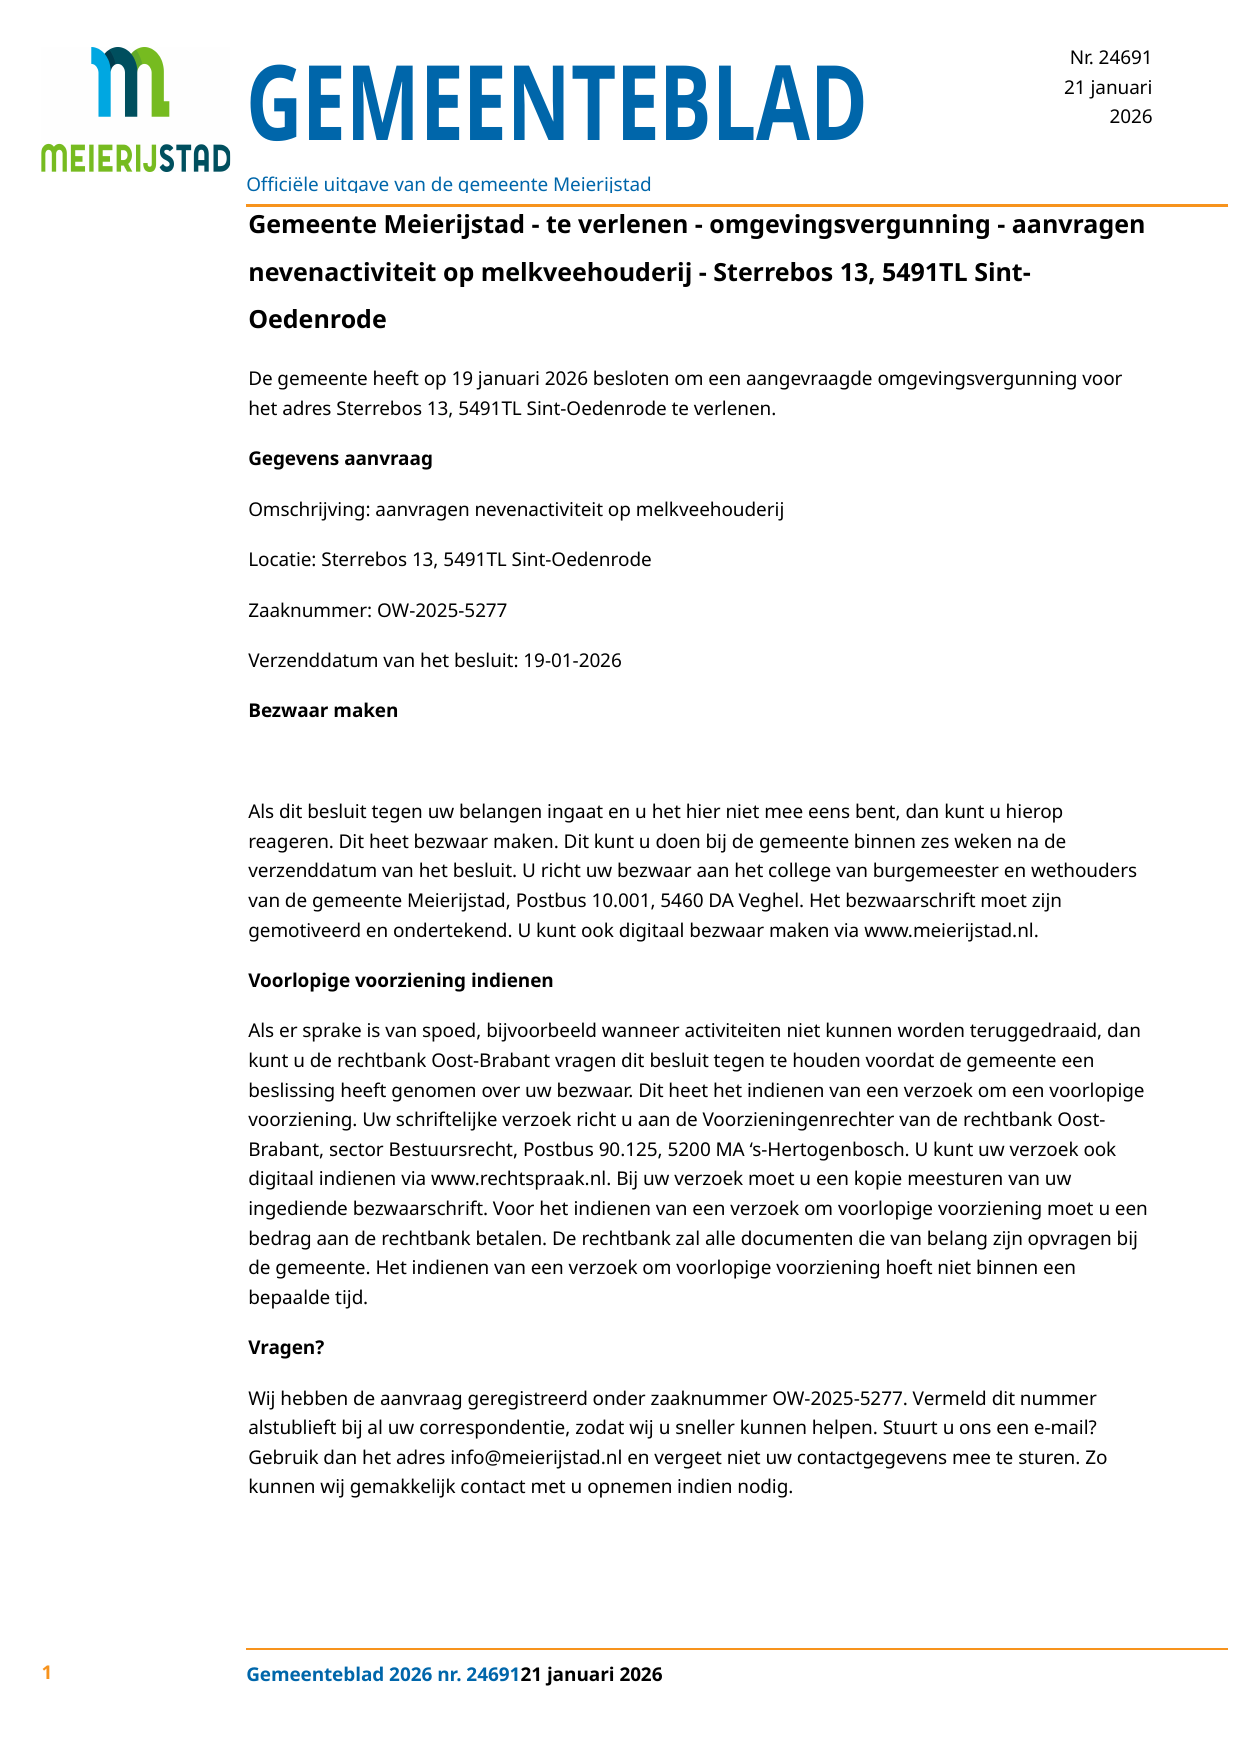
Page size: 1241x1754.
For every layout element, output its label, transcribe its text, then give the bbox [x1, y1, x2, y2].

text Bezwaar maken [248, 698, 1152, 723]
text Voorlopige voorziening indienen [248, 967, 1152, 993]
text Vragen? [248, 1334, 1152, 1360]
text Als dit besluit tegen uw belangen ingaat en u het hier niet mee eens bent, dan kunt u hierop reageren. Dit heet bezwaar maken. Dit kunt u doen bij de gemeente binnen zes weken na de verzenddatum van het besluit. U richt uw bezwaar aan het college van burgemeester en wethouders van de gemeente Meierijstad, Postbus 10.001, 5460 DA Veghel. Het bezwaarschrift moet zijn gemotiveerd en ondertekend. U kunt ook digitaal bezwaar maken via www.meierijstad.nl. [248, 798, 1152, 942]
text Zaaknummer: OW-2025-5277 [248, 597, 1152, 622]
text De gemeente heeft op 19 januari 2026 besloten om een aangevraagde omgevingsvergunning voor het adres Sterrebos 13, 5491TL Sint-Oedenrode te verlenen. [248, 366, 1152, 421]
text Als er sprake is van spoed, bijvoorbeeld wanneer activiteiten niet kunnen worden teruggedraaid, dan kunt u de rechtbank Oost-Brabant vragen dit besluit tegen te houden voordat de gemeente een beslissing heeft genomen over uw bezwaar. Dit heet het indienen van een verzoek om een voorlopige voorziening. Uw schriftelijke verzoek richt u aan de Voorzieningenrechter van de rechtbank Oost-Brabant, sector Bestuursrecht, Postbus 90.125, 5200 MA ‘s-Hertogenbosch. U kunt uw verzoek ook digitaal indienen via www.rechtspraak.nl. Bij uw verzoek moet u een kopie meesturen van uw ingediende bezwaarschrift. Voor het indienen van een verzoek om voorlopige voorziening moet u een bedrag aan de rechtbank betalen. De rechtbank zal alle documenten die van belang zijn opvragen bij de gemeente. Het indienen van een verzoek om voorlopige voorziening hoeft niet binnen een bepaalde tijd. [248, 1018, 1152, 1309]
text Verzenddatum van het besluit: 19-01-2026 [248, 647, 1152, 673]
picture [41, 47, 231, 172]
text Locatie: Sterrebos 13, 5491TL Sint-Oedenrode [248, 546, 1152, 572]
text Wij hebben de aanvraag geregistreerd onder zaaknummer OW-2025-5277. Vermeld dit nummer alstublieft bij al uw correspondentie, zodat wij u sneller kunnen helpen. Stuurt u ons een e-mail? Gebruik dan het adres info@meierijstad.nl en vergeet niet uw contactgegevens mee te sturen. Zo kunnen wij gemakkelijk contact met u opnemen indien nodig. [248, 1385, 1152, 1499]
text Omschrijving: aanvragen nevenactiviteit op melkveehouderij [248, 496, 1152, 522]
text Gemeente Meierijstad - te verlenen - omgevingsvergunning - aanvragen nevenactiviteit op melkveehouderij - Sterrebos 13, 5491TL Sint-Oedenrode [248, 207, 1152, 336]
text Gegevens aanvraag [248, 446, 1152, 471]
